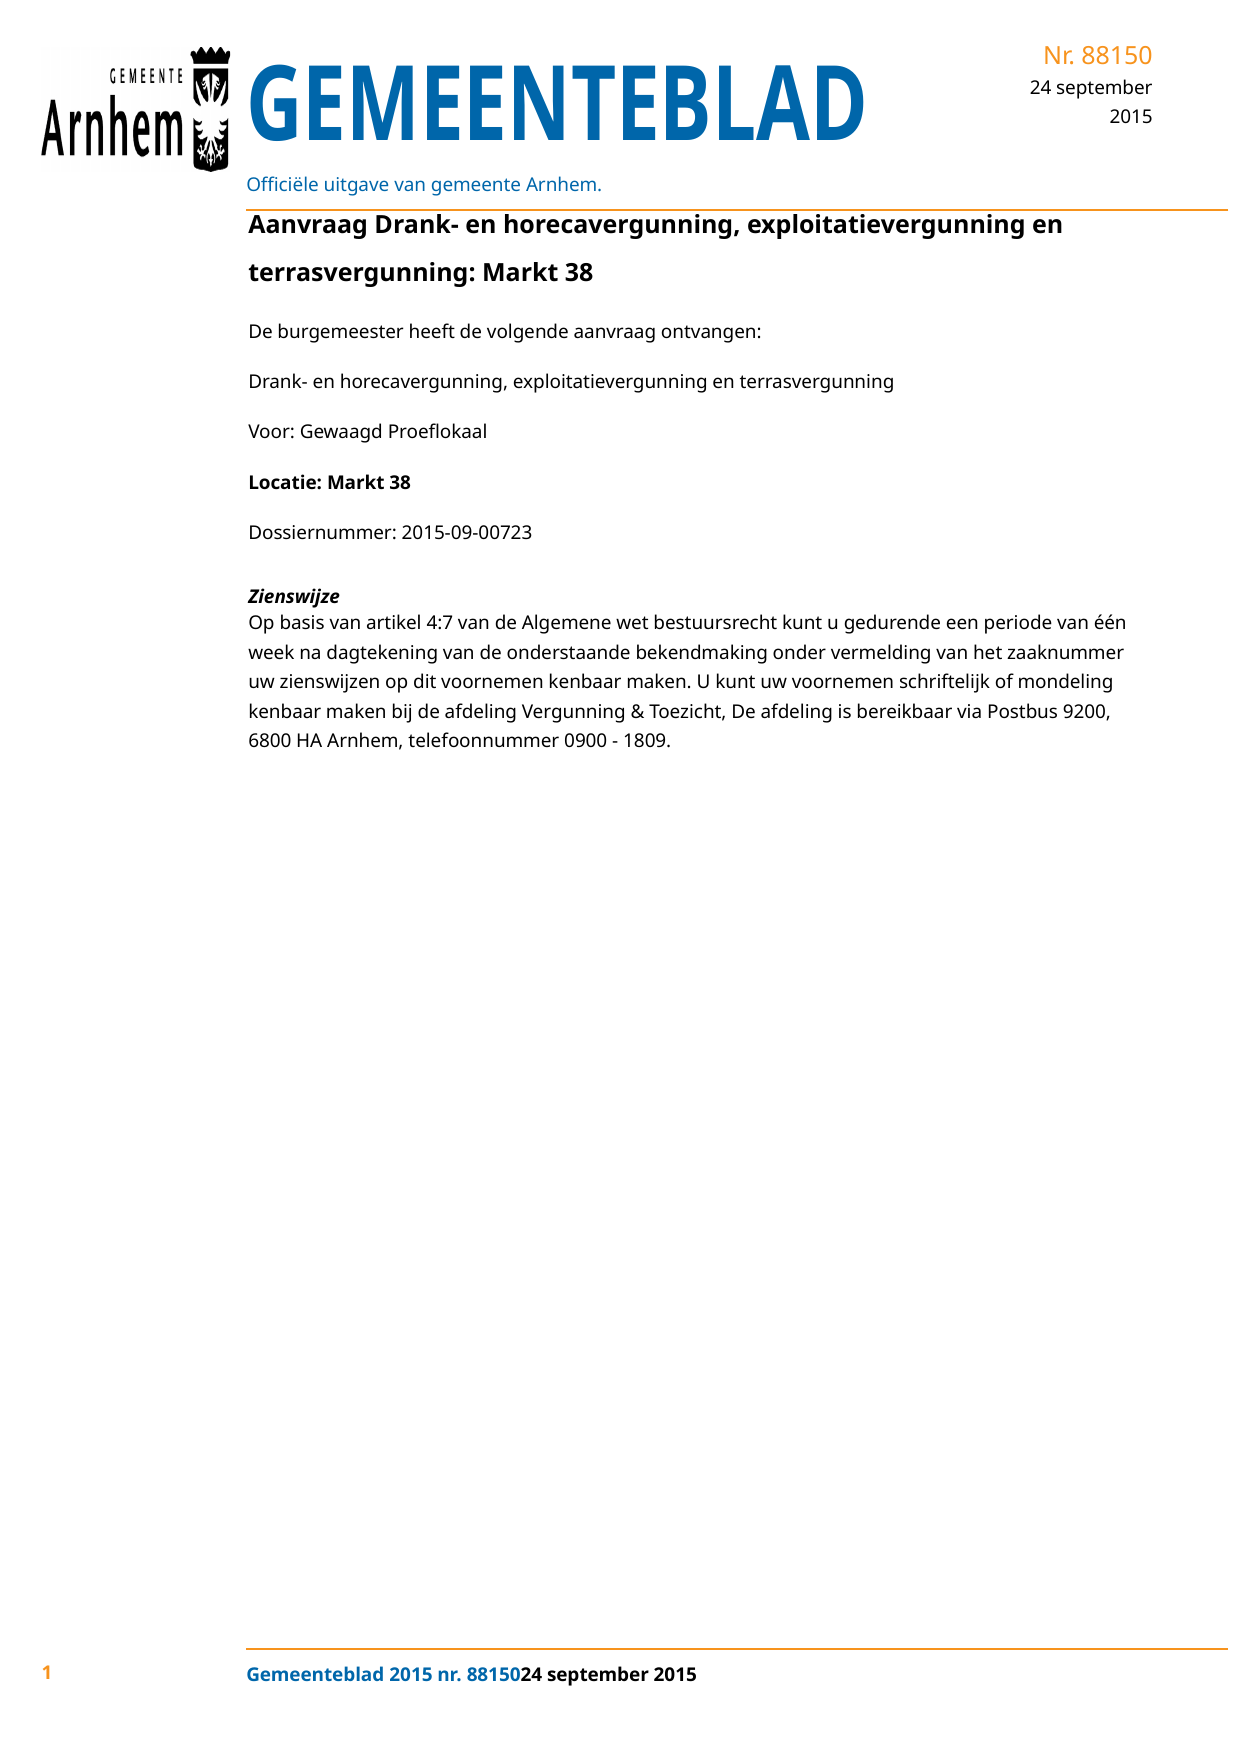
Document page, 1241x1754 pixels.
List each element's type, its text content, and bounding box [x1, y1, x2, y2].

text Drank- en horecavergunning, exploitatievergunning en terrasvergunning [248, 368, 1152, 394]
text Zienswijze [248, 583, 1152, 609]
text De burgemeester heeft de volgende aanvraag ontvangen: [248, 318, 1152, 344]
text Dossiernummer: 2015-09-00723 [248, 519, 1152, 545]
text Aanvraag Drank- en horecavergunning, exploitatievergunning en terrasvergunning: Markt 38 [248, 211, 1152, 288]
text Locatie: Markt 38 [248, 469, 1152, 495]
picture [41, 47, 231, 172]
text Op basis van artikel 4:7 van de Algemene wet bestuursrecht kunt u gedurende een periode van één week na dagtekening van de onderstaande bekendmaking onder vermelding van het zaaknummer uw zienswijzen op dit voornemen kenbaar maken. U kunt uw voornemen schriftelijk of mondeling kenbaar maken bij de afdeling Vergunning & Toezicht, De afdeling is bereikbaar via Postbus 9200, 6800 HA Arnhem, telefoonnummer 0900 - 1809. [248, 609, 1152, 753]
text Voor: Gewaagd Proeflokaal [248, 419, 1152, 444]
